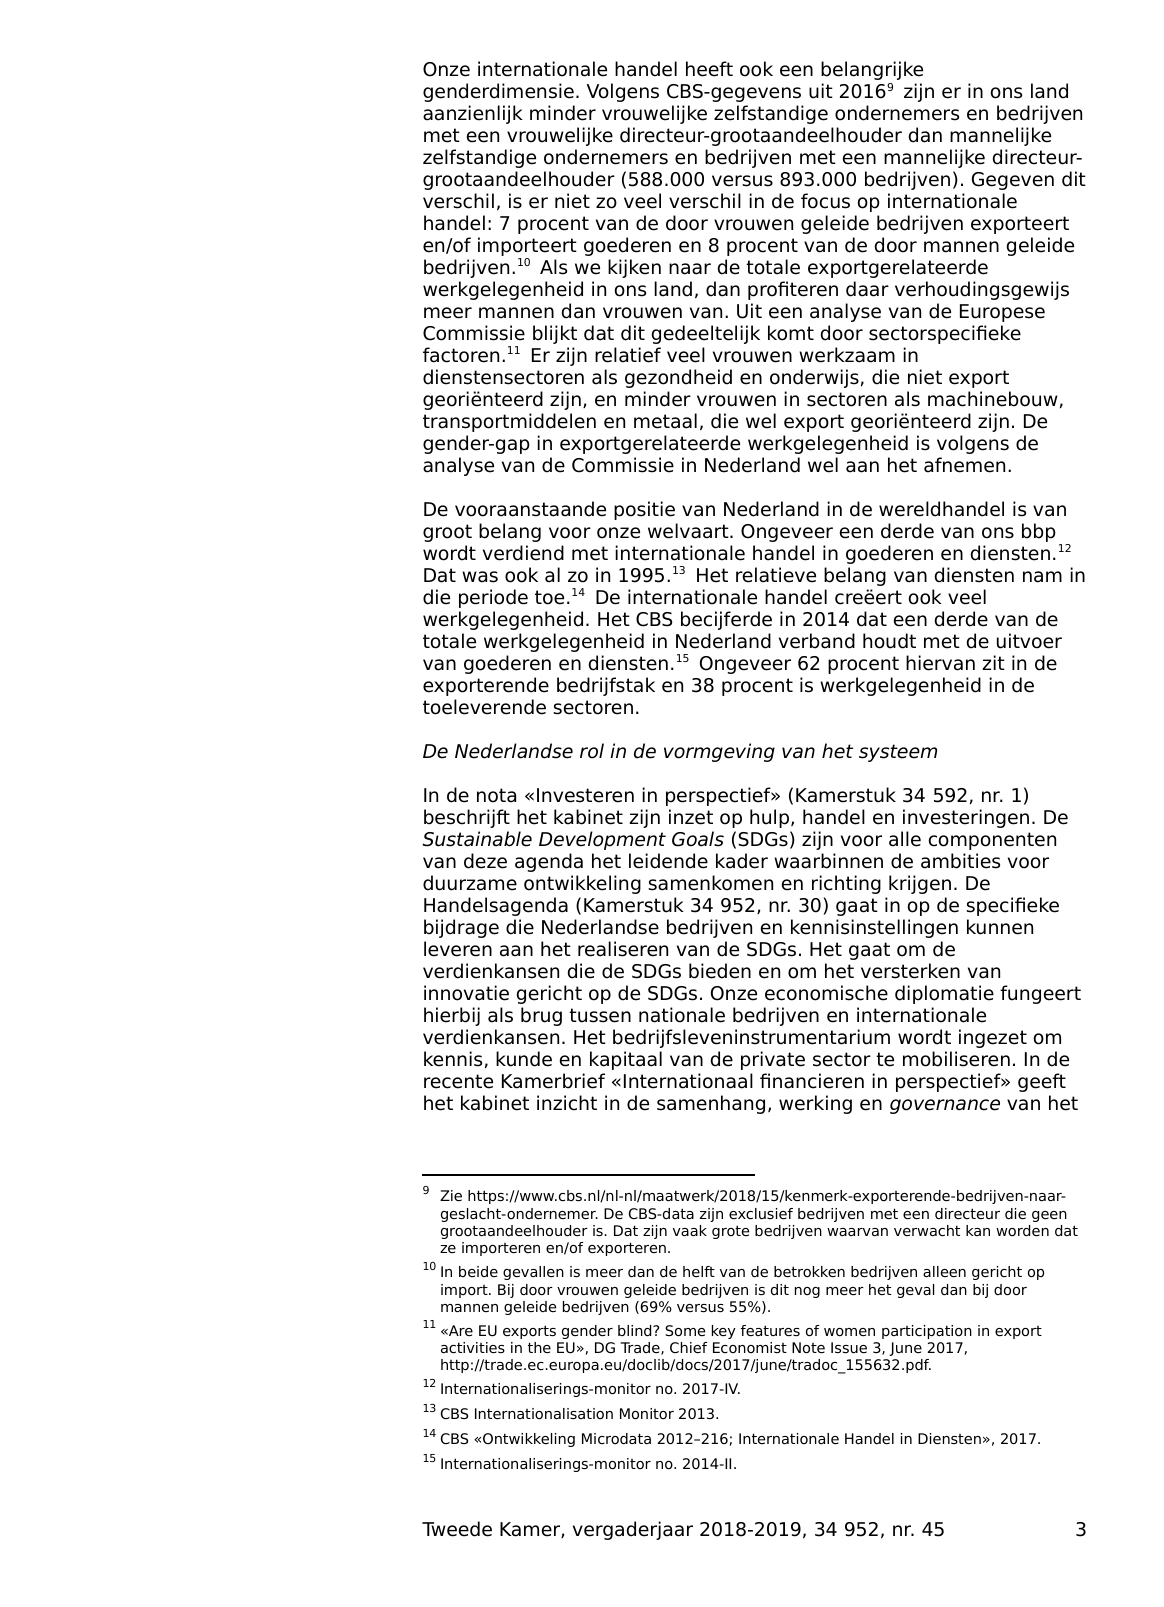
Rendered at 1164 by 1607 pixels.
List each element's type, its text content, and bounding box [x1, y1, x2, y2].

subtitle De Nederlandse rol in de vormgeving van het systeem [422, 741, 1087, 763]
text In beide gevallen is meer dan de helft van de betrokken bedrijven alleen gericht op import. Bij door vrouwen geleide bedrijven is dit nog meer het geval dan bij door mannen geleide bedrijven (69% versus 55%). [422, 1260, 1087, 1316]
text De vooraanstaande positie van Nederland in de wereldhandel is van groot belang voor onze welvaart. Ongeveer een derde van ons bbp wordt verdiend met internationale handel in goederen en diensten. Dat was ook al zo in 1995. Het relatieve belang van diensten nam in die periode toe. De internationale handel creëert ook veel werkgelegenheid. Het CBS becijferde in 2014 dat een derde van de totale werkgelegenheid in Nederland verband houdt met de uitvoer van goederen en diensten. Ongeveer 62 procent hiervan zit in de exporterende bedrijfstak en 38 procent is werkgelegenheid in de toeleverende sectoren. [422, 499, 1087, 719]
text In de nota «Investeren in perspectief» (Kamerstuk 34 592, nr. 1) beschrijft het kabinet zijn inzet op hulp, handel en investeringen. De Sustainable Development Goals (SDGs) zijn voor alle componenten van deze agenda het leidende kader waarbinnen de ambities voor duurzame ontwikkeling samenkomen en richting krijgen. De Handelsagenda (Kamerstuk 34 952, nr. 30) gaat in op de specifieke bijdrage die Nederlandse bedrijven en kennisinstellingen kunnen leveren aan het realiseren van de SDGs. Het gaat om de verdienkansen die de SDGs bieden en om het versterken van innovatie gericht op de SDGs. Onze economische diplomatie fungeert hierbij als brug tussen nationale bedrijven en internationale verdienkansen. Het bedrijfsleveninstrumentarium wordt ingezet om kennis, kunde en kapitaal van de private sector te mobiliseren. In de recente Kamerbrief «Internationaal financieren in perspectief» geeft het kabinet inzicht in de samenhang, werking en governance van het [422, 785, 1087, 1115]
text Onze internationale handel heeft ook een belangrijke genderdimensie. Volgens CBS-gegevens uit 2016 zijn er in ons land aanzienlijk minder vrouwelijke zelfstandige ondernemers en bedrijven met een vrouwelijke directeur-grootaandeelhouder dan mannelijke zelfstandige ondernemers en bedrijven met een mannelijke directeur-grootaandeelhouder (588.000 versus 893.000 bedrijven). Gegeven dit verschil, is er niet zo veel verschil in de focus op internationale handel: 7 procent van de door vrouwen geleide bedrijven exporteert en/of importeert goederen en 8 procent van de door mannen geleide bedrijven. Als we kijken naar de totale exportgerelateerde werkgelegenheid in ons land, dan profiteren daar verhoudingsgewijs meer mannen dan vrouwen van. Uit een analyse van de Europese Commissie blijkt dat dit gedeeltelijk komt door sectorspecifieke factoren. Er zijn relatief veel vrouwen werkzaam in dienstensectoren als gezondheid en onderwijs, die niet export georiënteerd zijn, en minder vrouwen in sectoren als machinebouw, transportmiddelen en metaal, die wel export georiënteerd zijn. De gender-gap in exportgerelateerde werkgelegenheid is volgens de analyse van de Commissie in Nederland wel aan het afnemen. [422, 59, 1087, 477]
text CBS «Ontwikkeling Microdata 2012–216; Internationale Handel in Diensten», 2017. [422, 1427, 1087, 1449]
text CBS Internationalisation Monitor 2013. [422, 1402, 1087, 1424]
text Zie https://www.cbs.nl/nl-nl/maatwerk/2018/15/kenmerk-exporterende-bedrijven-naar-geslacht-ondernemer. De CBS-data zijn exclusief bedrijven met een directeur die geen grootaandeelhouder is. Dat zijn vaak grote bedrijven waarvan verwacht kan worden dat ze importeren en/of exporteren. [422, 1184, 1087, 1257]
text Internationaliserings-monitor no. 2017-IV. [422, 1377, 1087, 1399]
text Internationaliserings-monitor no. 2014-II. [422, 1452, 1087, 1474]
text «Are EU exports gender blind? Some key features of women participation in export activities in the EU», DG Trade, Chief Economist Note Issue 3, June 2017, http://trade.ec.europa.eu/doclib/docs/2017/june/tradoc_155632.pdf. [422, 1318, 1087, 1374]
